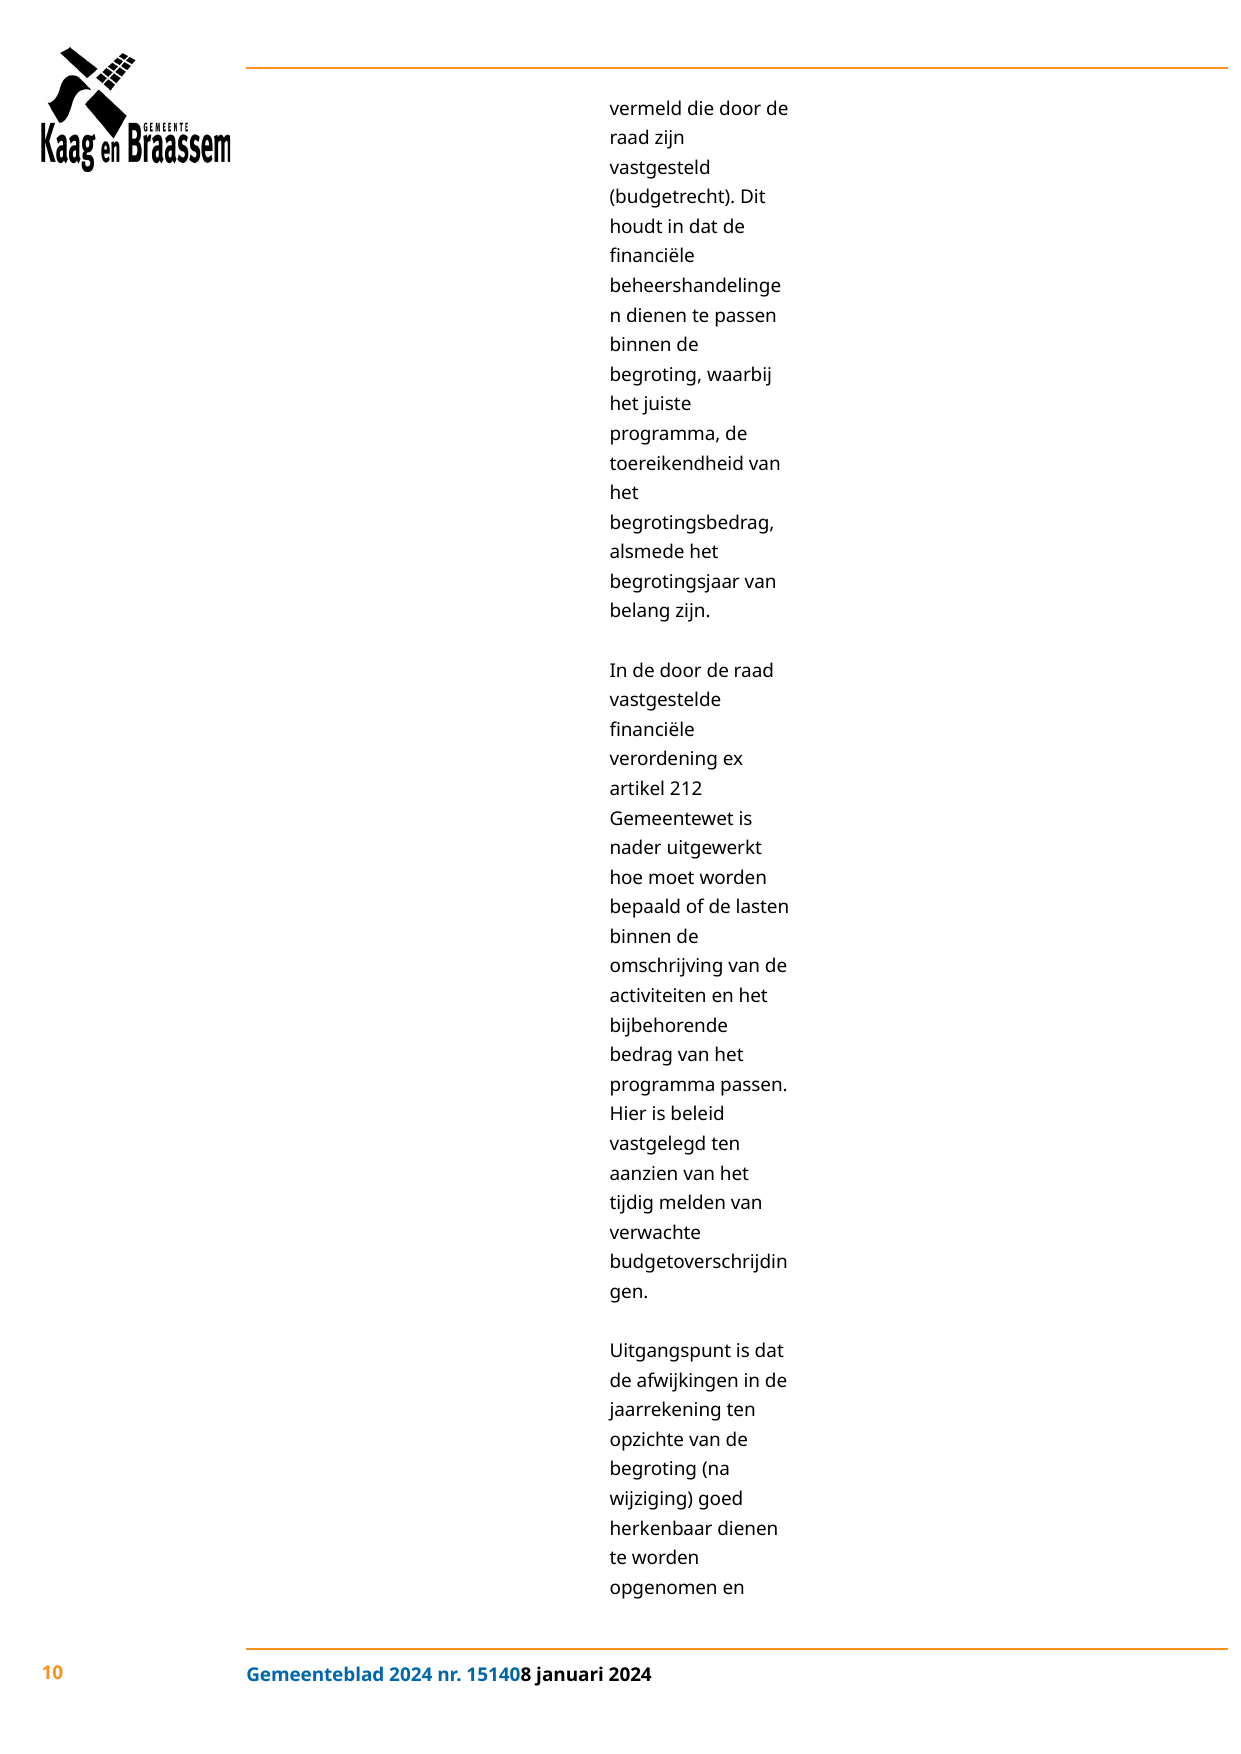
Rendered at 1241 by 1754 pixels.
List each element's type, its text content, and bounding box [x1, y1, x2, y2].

table_cell vermeld die door de raad zijn vastgesteld (budgetrecht). Dit houdt in dat de financiële beheershandelingen dienen te passen binnen de begroting, waarbij het juiste programma, de toereikendheid van het begrotingsbedrag, alsmede het begrotingsjaar van belang zijn. In de door de raad vastgestelde financiële verordening ex artikel 212 Gemeentewet is nader uitgewerkt hoe moet worden bepaald of de lasten binnen de omschrijving van de activiteiten en het bijbehorende bedrag van het programma passen. Hier is beleid vastgelegd ten aanzien van het tijdig melden van verwachte budgetoverschrijdingen. Uitgangspunt is dat de afwijkingen in de jaarrekening ten opzichte van de begroting (na wijziging) goed herkenbaar dienen te worden opgenomen en [609, 95, 790, 1600]
picture [41, 47, 231, 172]
table_cell [248, 95, 429, 1600]
table_cell [790, 95, 971, 1600]
table_cell [971, 95, 1152, 1600]
table_cell [429, 95, 609, 1600]
